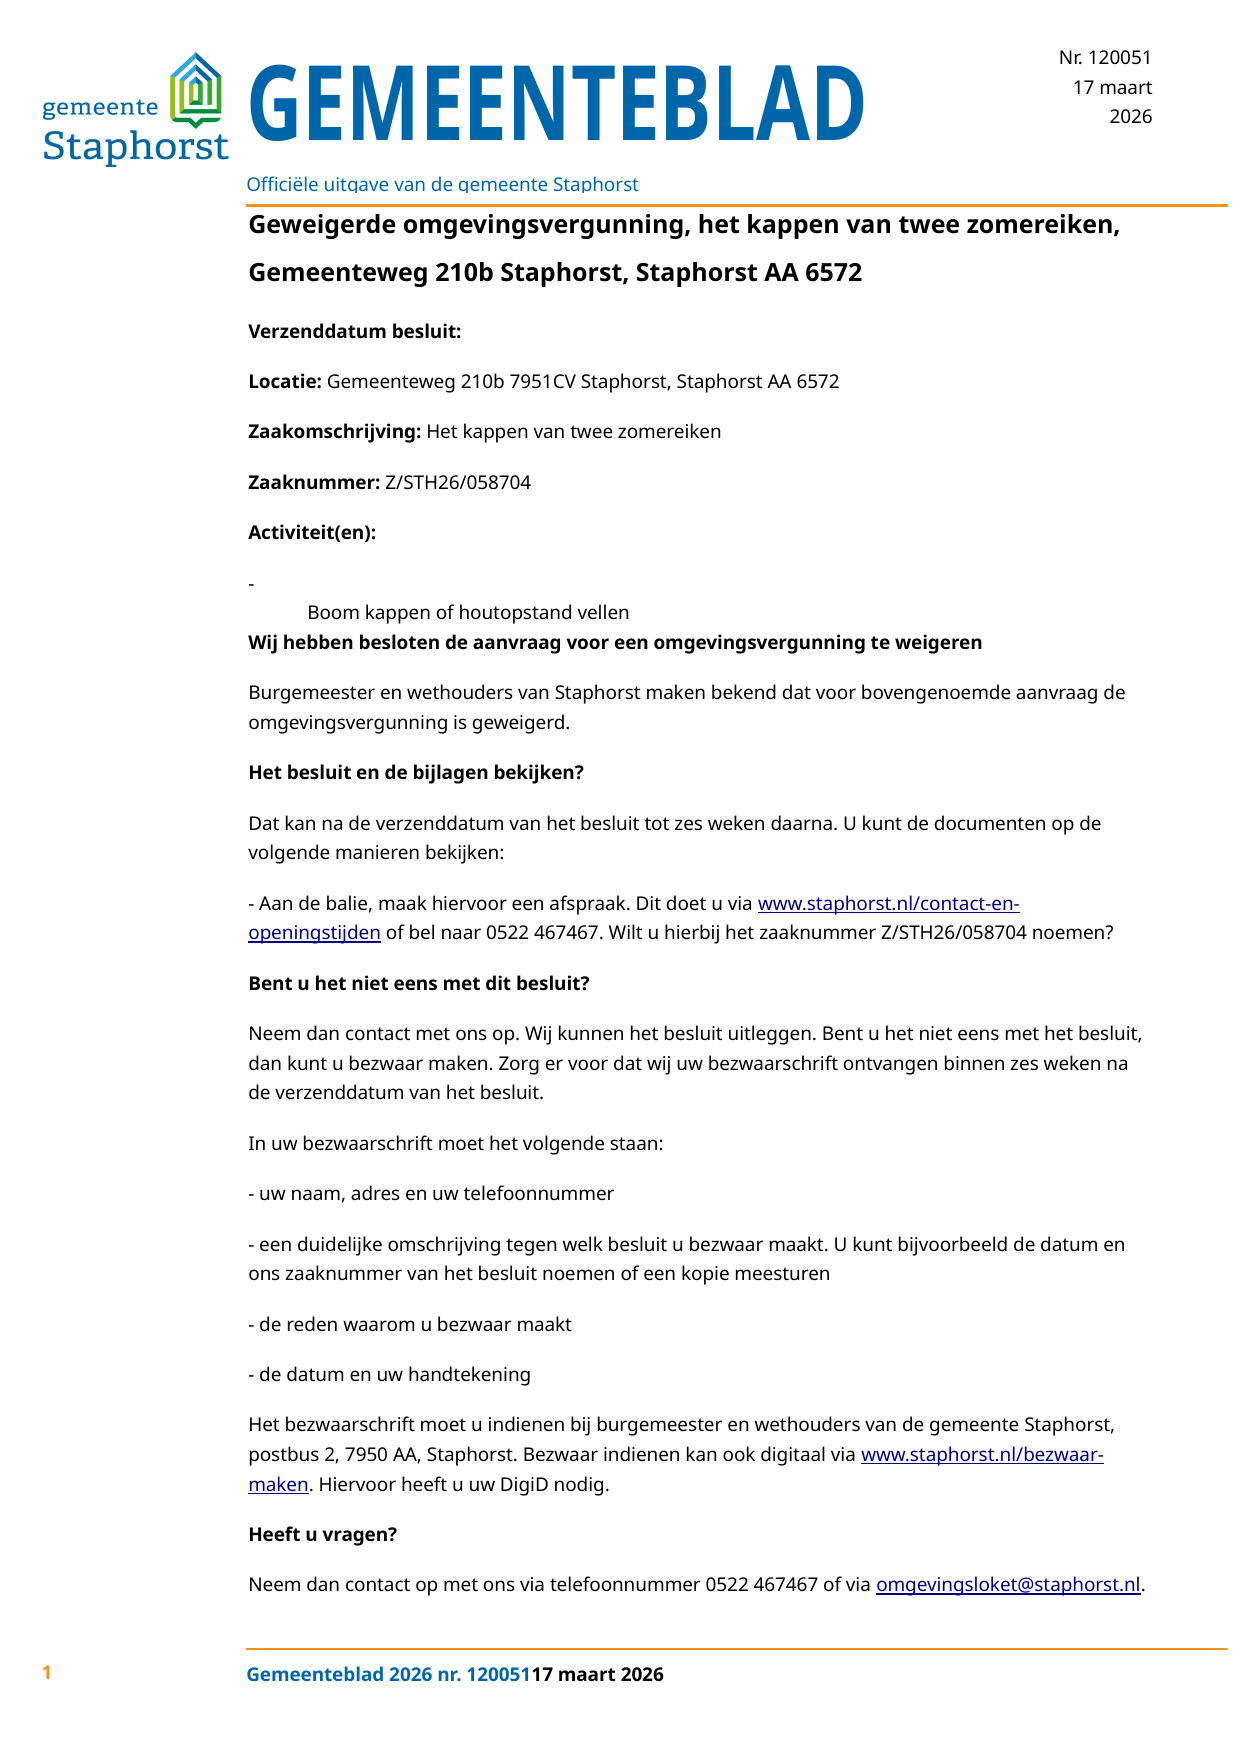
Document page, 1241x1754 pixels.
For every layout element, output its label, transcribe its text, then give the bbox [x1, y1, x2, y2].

text Dat kan na de verzenddatum van het besluit tot zes weken daarna. U kunt de documenten op de volgende manieren bekijken: [248, 810, 1152, 865]
text - de reden waarom u bezwaar maakt [248, 1311, 1152, 1337]
text Activiteit(en): [248, 519, 1152, 545]
text Neem dan contact met ons op. Wij kunnen het besluit uitleggen. Bent u het niet eens met het besluit, dan kunt u bezwaar maken. Zorg er voor dat wij uw bezwaarschrift ontvangen binnen zes weken na de verzenddatum van het besluit. [248, 1020, 1152, 1105]
text - Aan de balie, maak hiervoor een afspraak. Dit doet u via www.staphorst.nl/contact-en-openingstijden of bel naar 0522 467467. Wilt u hierbij het zaaknummer Z/STH26/058704 noemen? [248, 890, 1152, 945]
text Zaakomschrijving: Het kappen van twee zomereiken [248, 419, 1152, 444]
text Burgemeester en wethouders van Staphorst maken bekend dat voor bovengenoemde aanvraag de omgevingsvergunning is geweigerd. [248, 679, 1152, 735]
text In uw bezwaarschrift moet het volgende staan: [248, 1130, 1152, 1156]
list Boom kappen of houtopstand vellen [248, 599, 1152, 625]
text Locatie: Gemeenteweg 210b 7951CV Staphorst, Staphorst AA 6572 [248, 368, 1152, 394]
text Geweigerde omgevingsvergunning, het kappen van twee zomereiken, Gemeenteweg 210b Staphorst, Staphorst AA 6572 [248, 207, 1152, 288]
text Wij hebben besloten de aanvraag voor een omgevingsvergunning te weigeren [248, 629, 1152, 655]
text - een duidelijke omschrijving tegen welk besluit u bezwaar maakt. U kunt bijvoorbeeld de datum en ons zaaknummer van het besluit noemen of een kopie meesturen [248, 1231, 1152, 1286]
picture [41, 47, 231, 172]
text Het bezwaarschrift moet u indienen bij burgemeester en wethouders van de gemeente Staphorst, postbus 2, 7950 AA, Staphorst. Bezwaar indienen kan ook digitaal via www.staphorst.nl/bezwaar-maken. Hiervoor heeft u uw DigiD nodig. [248, 1412, 1152, 1497]
text Verzenddatum besluit: [248, 318, 1152, 344]
text Heeft u vragen? [248, 1521, 1152, 1547]
text Bent u het niet eens met dit besluit? [248, 970, 1152, 996]
text Zaaknummer: Z/STH26/058704 [248, 469, 1152, 495]
text Neem dan contact op met ons via telefoonnummer 0522 467467 of via omgevingsloket@staphorst.nl. [248, 1572, 1152, 1597]
text Het besluit en de bijlagen bekijken? [248, 759, 1152, 785]
text - de datum en uw handtekening [248, 1361, 1152, 1387]
text - uw naam, adres en uw telefoonnummer [248, 1180, 1152, 1206]
